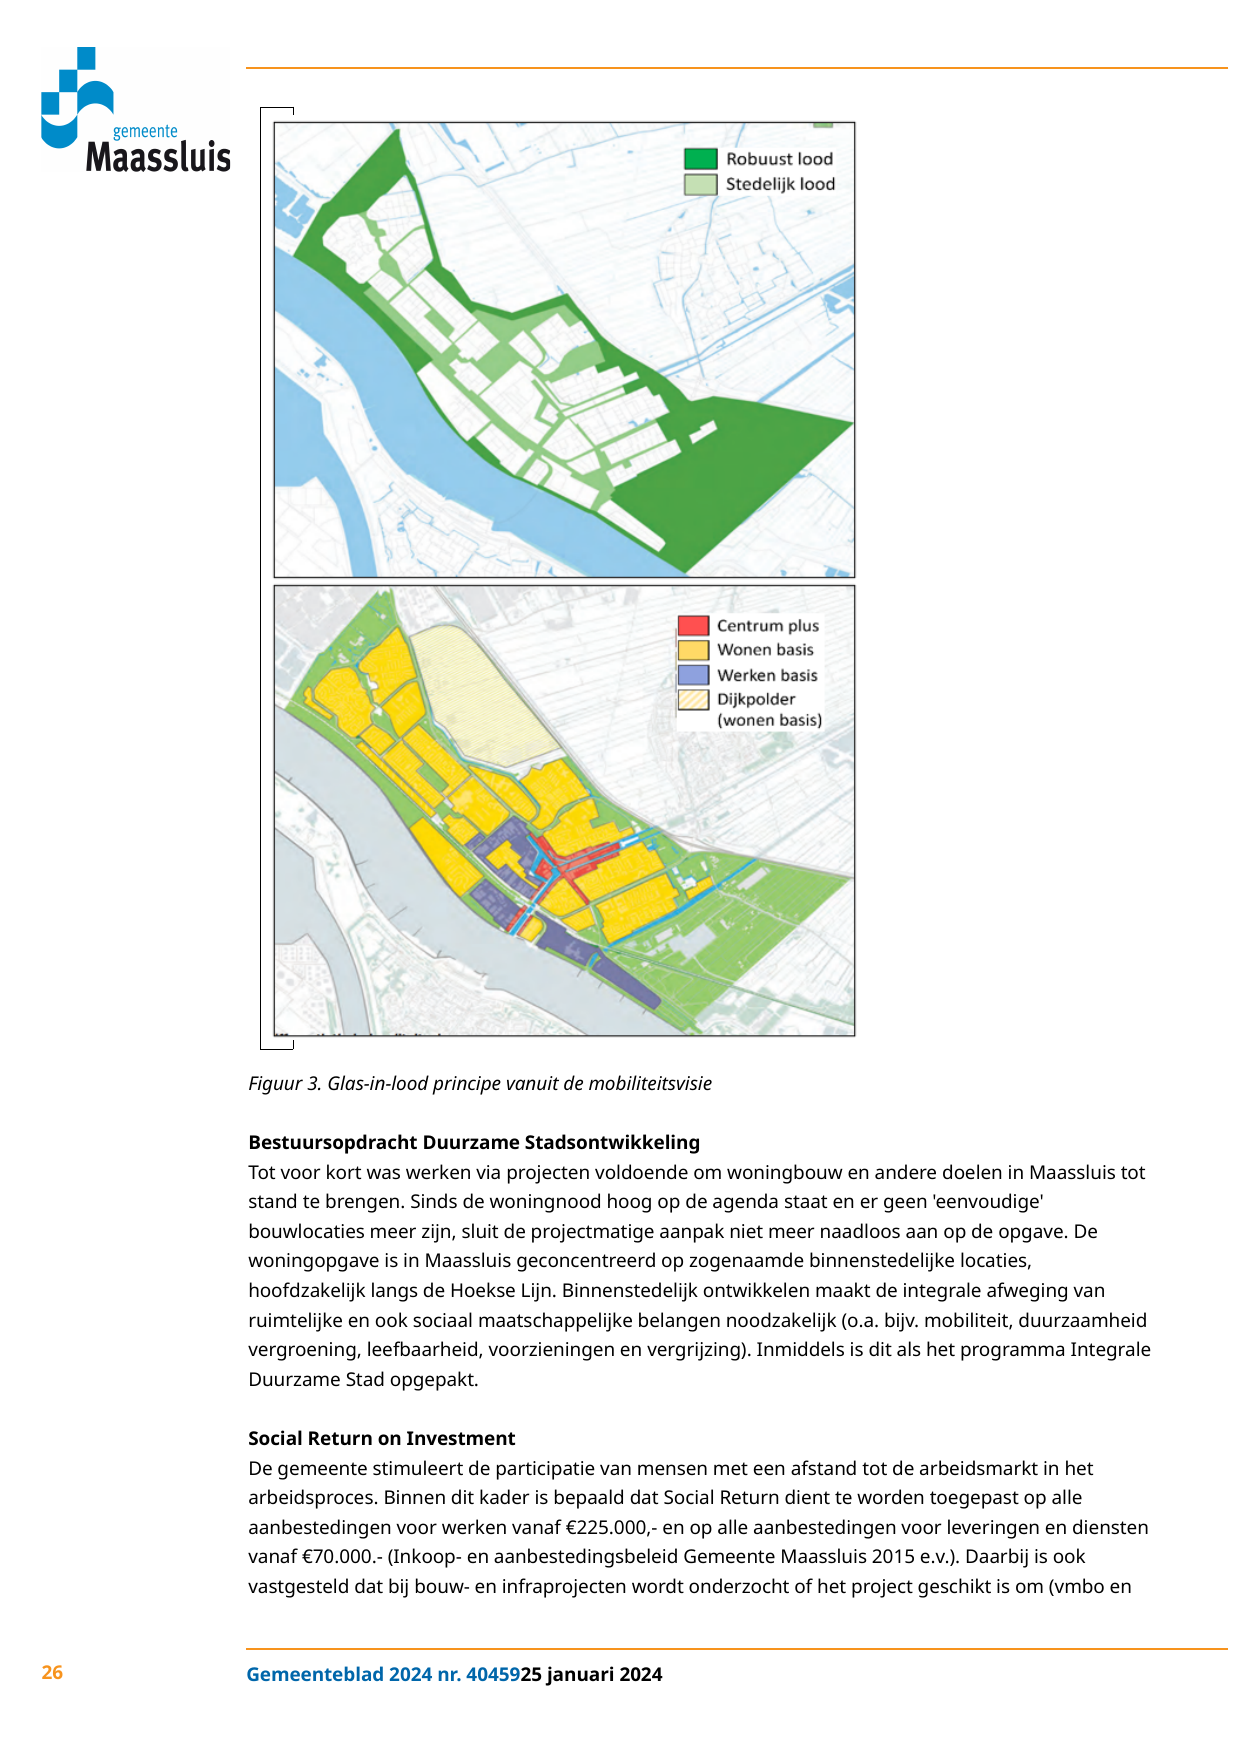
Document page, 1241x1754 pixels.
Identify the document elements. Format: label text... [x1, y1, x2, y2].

picture [268, 115, 860, 1040]
text Social Return on Investment [248, 1425, 1152, 1451]
text Figuur 3. Glas-in-lood principe vanuit de mobiliteitsvisie [248, 1070, 1152, 1096]
text De gemeente stimuleert de participatie van mensen met een afstand tot de arbeidsmarkt in het arbeidsproces. Binnen dit kader is bepaald dat Social Return dient te worden toegepast op alle aanbestedingen voor werken vanaf €225.000,- en op alle aanbestedingen voor leveringen en diensten vanaf €70.000.- (Inkoop- en aanbestedingsbeleid Gemeente Maassluis 2015 e.v.). Daarbij is ook vastgesteld dat bij bouw- en infraprojecten wordt onderzocht of het project geschikt is om (vmbo en [248, 1455, 1152, 1599]
text Tot voor kort was werken via projecten voldoende om woningbouw en andere doelen in Maassluis tot stand te brengen. Sinds de woningnood hoog op de agenda staat en er geen 'eenvoudige' bouwlocaties meer zijn, sluit de projectmatige aanpak niet meer naadloos aan op de opgave. De woningopgave is in Maassluis geconcentreerd op zogenaamde binnenstedelijke locaties, hoofdzakelijk langs de Hoekse Lijn. Binnenstedelijk ontwikkelen maakt de integrale afweging van ruimtelijke en ook sociaal maatschappelijke belangen noodzakelijk (o.a. bijv. mobiliteit, duurzaamheid vergroening, leefbaarheid, voorzieningen en vergrijzing). Inmiddels is dit als het programma Integrale Duurzame Stad opgepakt. [248, 1159, 1152, 1392]
text Bestuursopdracht Duurzame Stadsontwikkeling [248, 1129, 1152, 1155]
picture [41, 47, 77, 92]
picture [41, 47, 231, 172]
